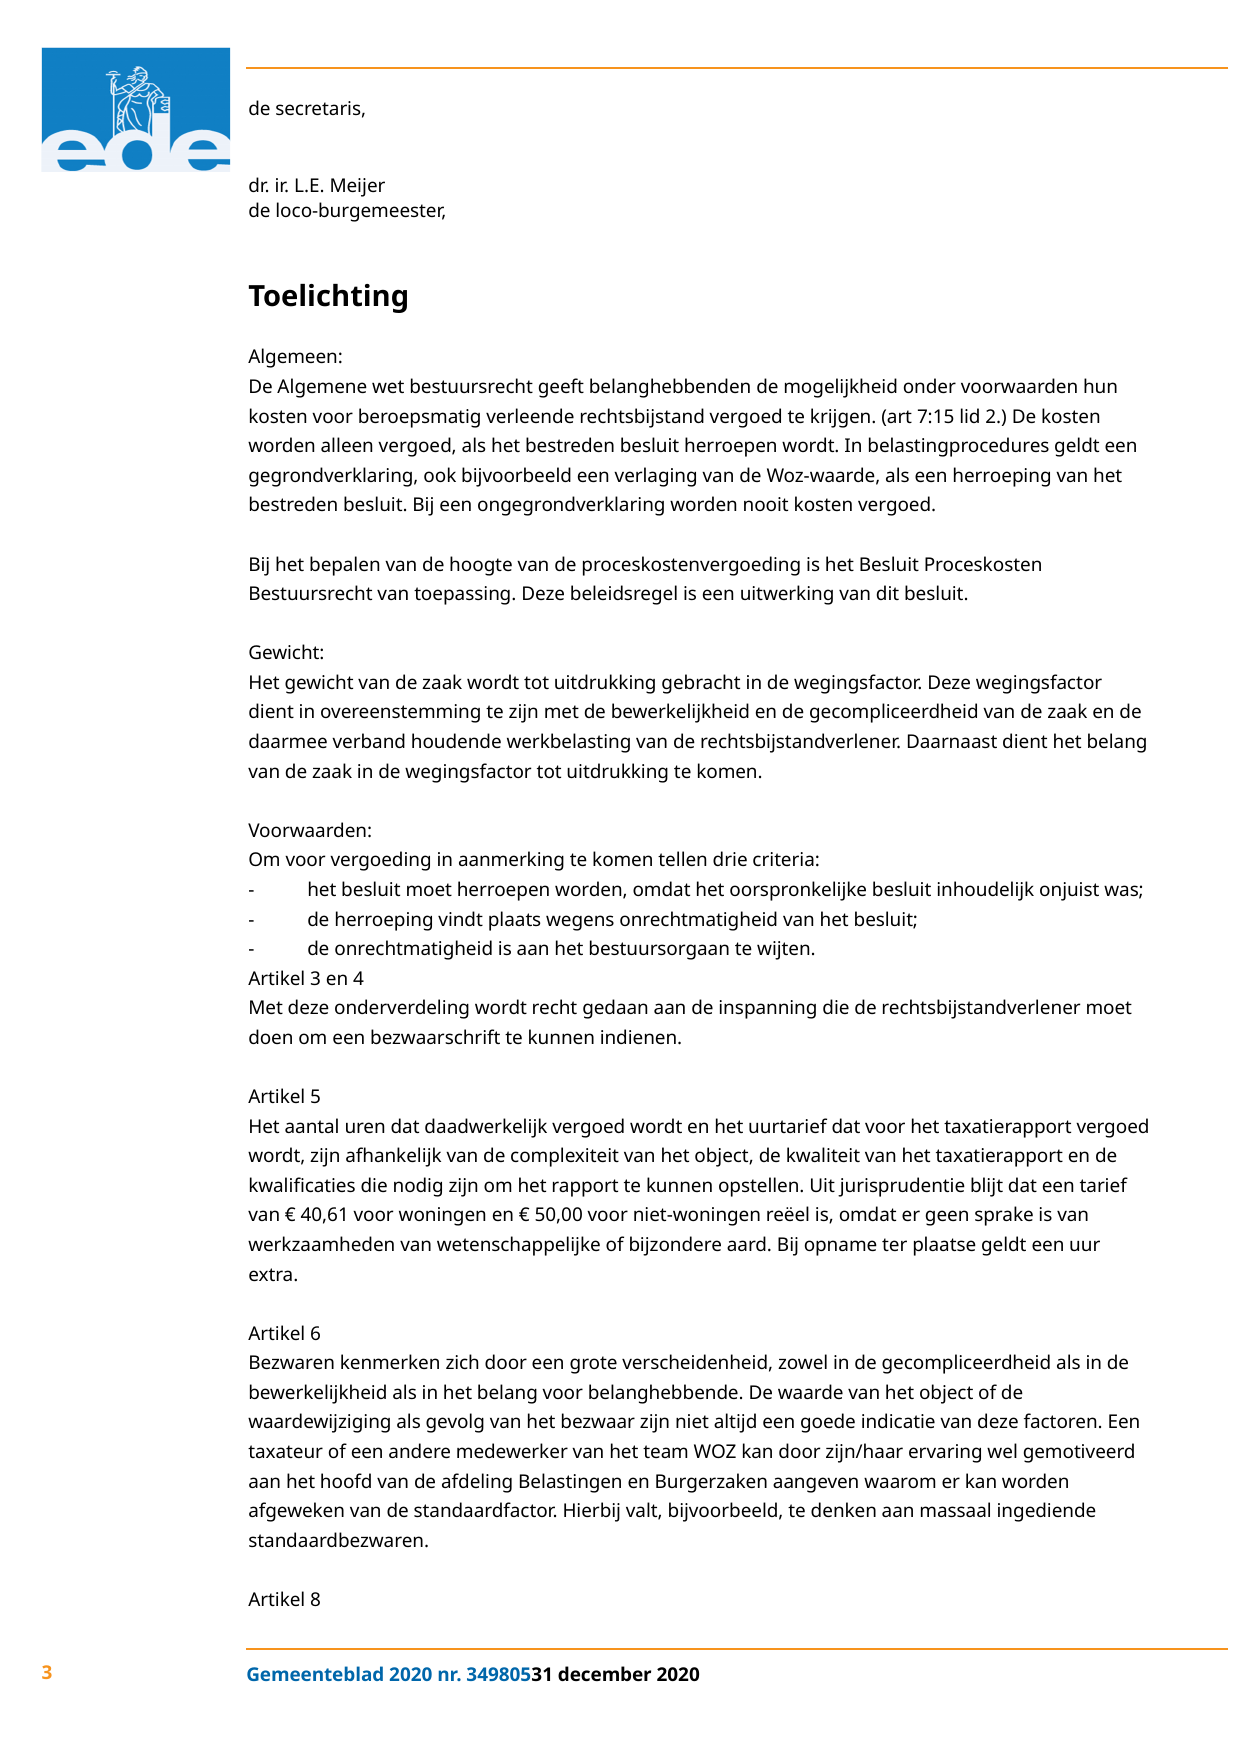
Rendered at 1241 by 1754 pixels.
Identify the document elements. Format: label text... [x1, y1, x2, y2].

text De Algemene wet bestuursrecht geeft belanghebbenden de mogelijkheid onder voorwaarden hun kosten voor beroepsmatig verleende rechtsbijstand vergoed te krijgen. (art 7:15 lid 2.) De kosten worden alleen vergoed, als het bestreden besluit herroepen wordt. In belastingprocedures geldt een gegrondverklaring, ook bijvoorbeeld een verlaging van de Woz-waarde, als een herroeping van het bestreden besluit. Bij een ongegrondverklaring worden nooit kosten vergoed. [248, 373, 1152, 517]
list het besluit moet herroepen worden, omdat het oorspronkelijke besluit inhoudelijk onjuist was; [248, 876, 1152, 902]
text Om voor vergoeding in aanmerking te komen tellen drie criteria: [248, 847, 1152, 872]
text Het gewicht van de zaak wordt tot uitdrukking gebracht in de wegingsfactor. Deze wegingsfactor dient in overeenstemming te zijn met de bewerkelijkheid en de gecompliceerdheid van de zaak en de daarmee verband houdende werkbelasting van de rechtsbijstandverlener. Daarnaast dient het belang van de zaak in de wegingsfactor tot uitdrukking te komen. [248, 669, 1152, 784]
text Artikel 5 [248, 1083, 1152, 1109]
text dr. ir. L.E. Meijer [248, 172, 1152, 198]
text Algemeen: [248, 344, 1152, 369]
text Voorwaarden: [248, 817, 1152, 843]
text Bij het bepalen van de hoogte van de proceskostenvergoeding is het Besluit Proceskosten Bestuursrecht van toepassing. Deze beleidsregel is een uitwerking van dit besluit. [248, 551, 1152, 606]
list de onrechtmatigheid is aan het bestuursorgaan te wijten. [248, 935, 1152, 961]
text Het aantal uren dat daadwerkelijk vergoed wordt en het uurtarief dat voor het taxatierapport vergoed wordt, zijn afhankelijk van de complexiteit van het object, de kwaliteit van het taxatierapport en de kwalificaties die nodig zijn om het rapport te kunnen opstellen. Uit jurisprudentie blijt dat een tarief van € 40,61 voor woningen en € 50,00 voor niet-woningen reëel is, omdat er geen sprake is van werkzaamheden van wetenschappelijke of bijzondere aard. Bij opname ter plaatse geldt een uur extra. [248, 1113, 1152, 1287]
list de herroeping vindt plaats wegens onrechtmatigheid van het besluit; [248, 906, 1152, 932]
text Artikel 6 [248, 1320, 1152, 1346]
text Toelichting [248, 275, 1152, 314]
picture [41, 47, 231, 172]
text Gewicht: [248, 639, 1152, 665]
text Bezwaren kenmerken zich door een grote verscheidenheid, zowel in de gecompliceerdheid als in de bewerkelijkheid als in het belang voor belanghebbende. De waarde van het object of de waardewijziging als gevolg van het bezwaar zijn niet altijd een goede indicatie van deze factoren. Een taxateur of een andere medewerker van het team WOZ kan door zijn/haar ervaring wel gemotiveerd aan het hoofd van de afdeling Belastingen en Burgerzaken aangeven waarom er kan worden afgeweken van de standaardfactor. Hierbij valt, bijvoorbeeld, te denken aan massaal ingediende standaardbezwaren. [248, 1349, 1152, 1553]
text Artikel 3 en 4 [248, 965, 1152, 991]
text Artikel 8 [248, 1586, 1152, 1612]
text de loco-burgemeester, [248, 198, 1152, 223]
text Met deze onderverdeling wordt recht gedaan aan de inspanning die de rechtsbijstandverlener moet doen om een bezwaarschrift te kunnen indienen. [248, 994, 1152, 1050]
text de secretaris, [248, 95, 1152, 121]
